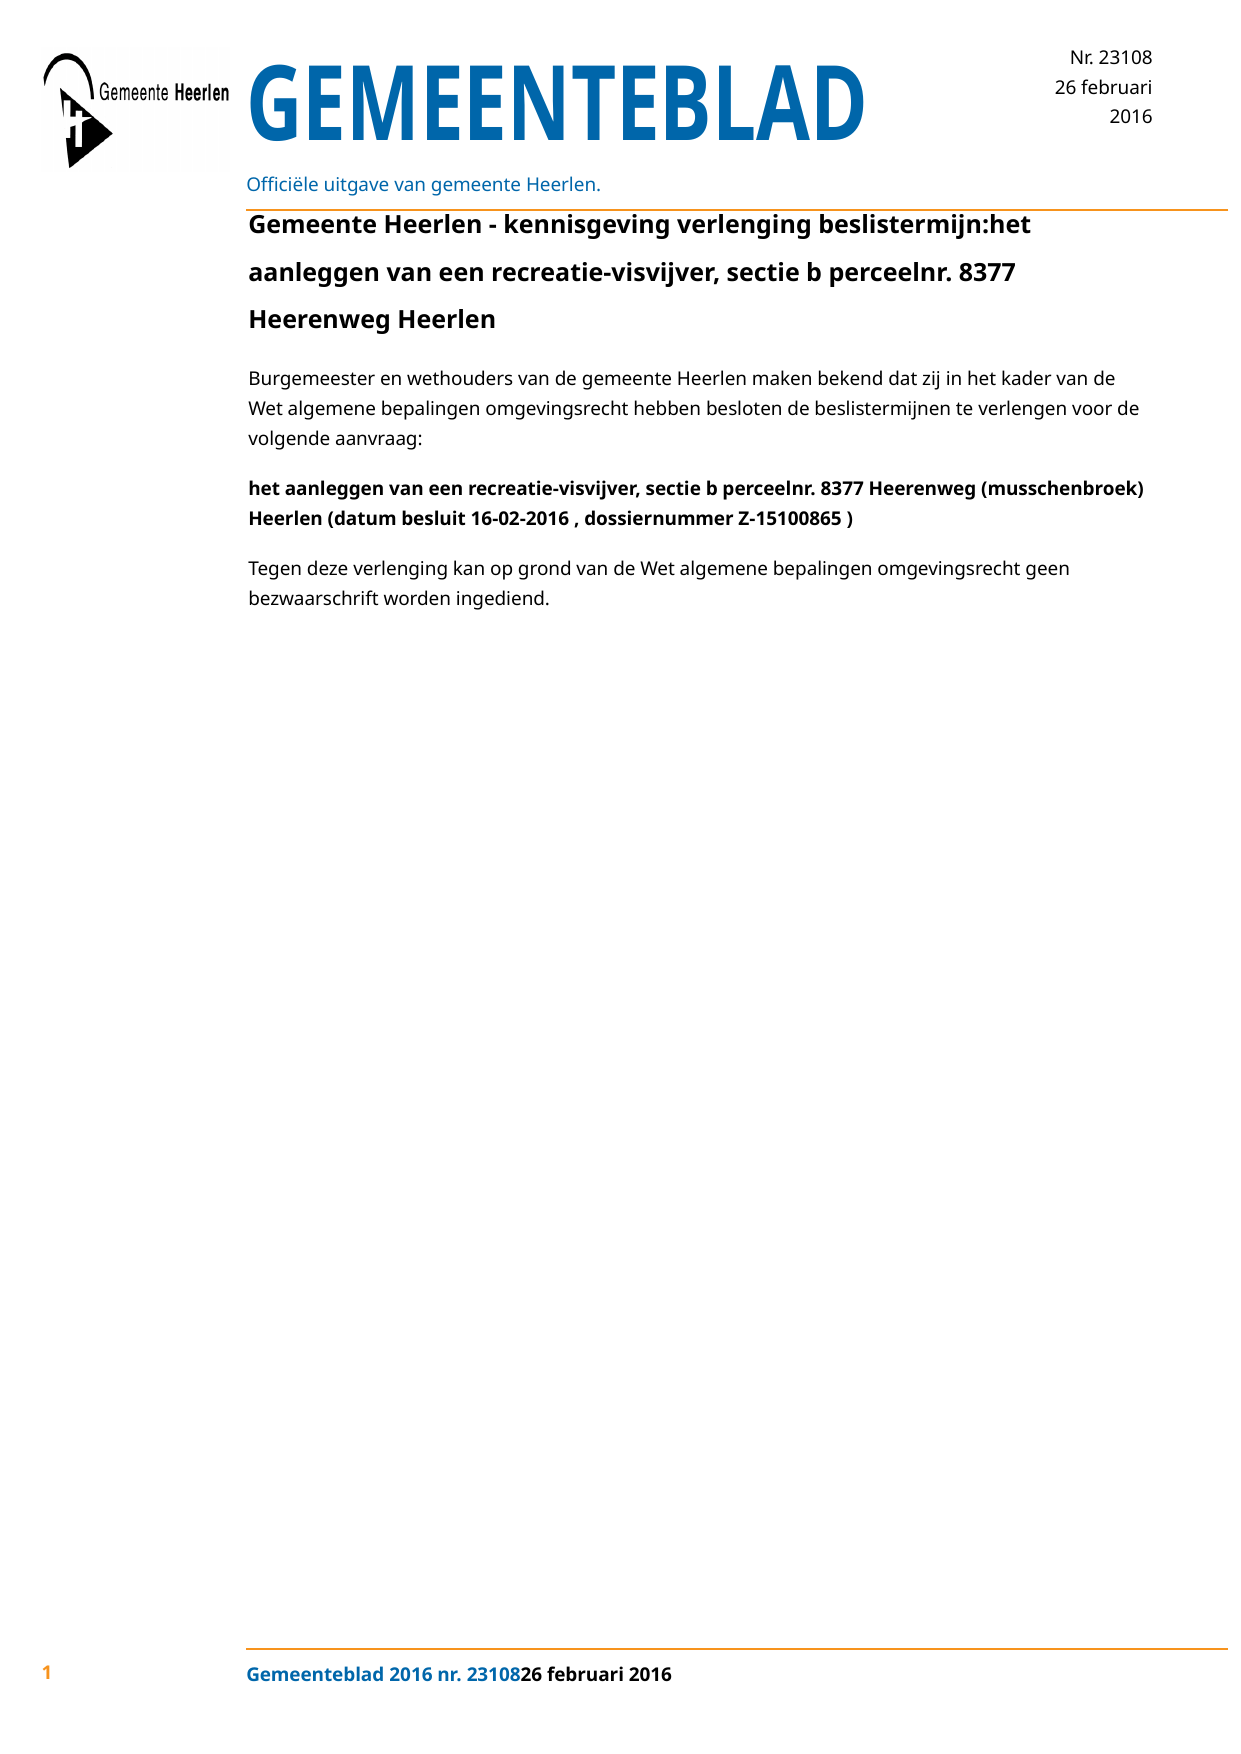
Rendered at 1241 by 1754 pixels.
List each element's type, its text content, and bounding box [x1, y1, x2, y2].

text het aanleggen van een recreatie-visvijver, sectie b perceelnr. 8377 Heerenweg (musschenbroek) Heerlen (datum besluit 16-02-2016 , dossiernummer Z-15100865 ) [248, 475, 1152, 530]
text Burgemeester en wethouders van de gemeente Heerlen maken bekend dat zij in het kader van de Wet algemene bepalingen omgevingsrecht hebben besloten de beslistermijnen te verlengen voor de volgende aanvraag: [248, 366, 1152, 450]
picture [41, 47, 231, 172]
text Tegen deze verlenging kan op grond van de Wet algemene bepalingen omgevingsrecht geen bezwaarschrift worden ingediend. [248, 555, 1152, 610]
text Gemeente Heerlen - kennisgeving verlenging beslistermijn:het aanleggen van een recreatie-visvijver, sectie b perceelnr. 8377 Heerenweg Heerlen [248, 211, 1152, 336]
